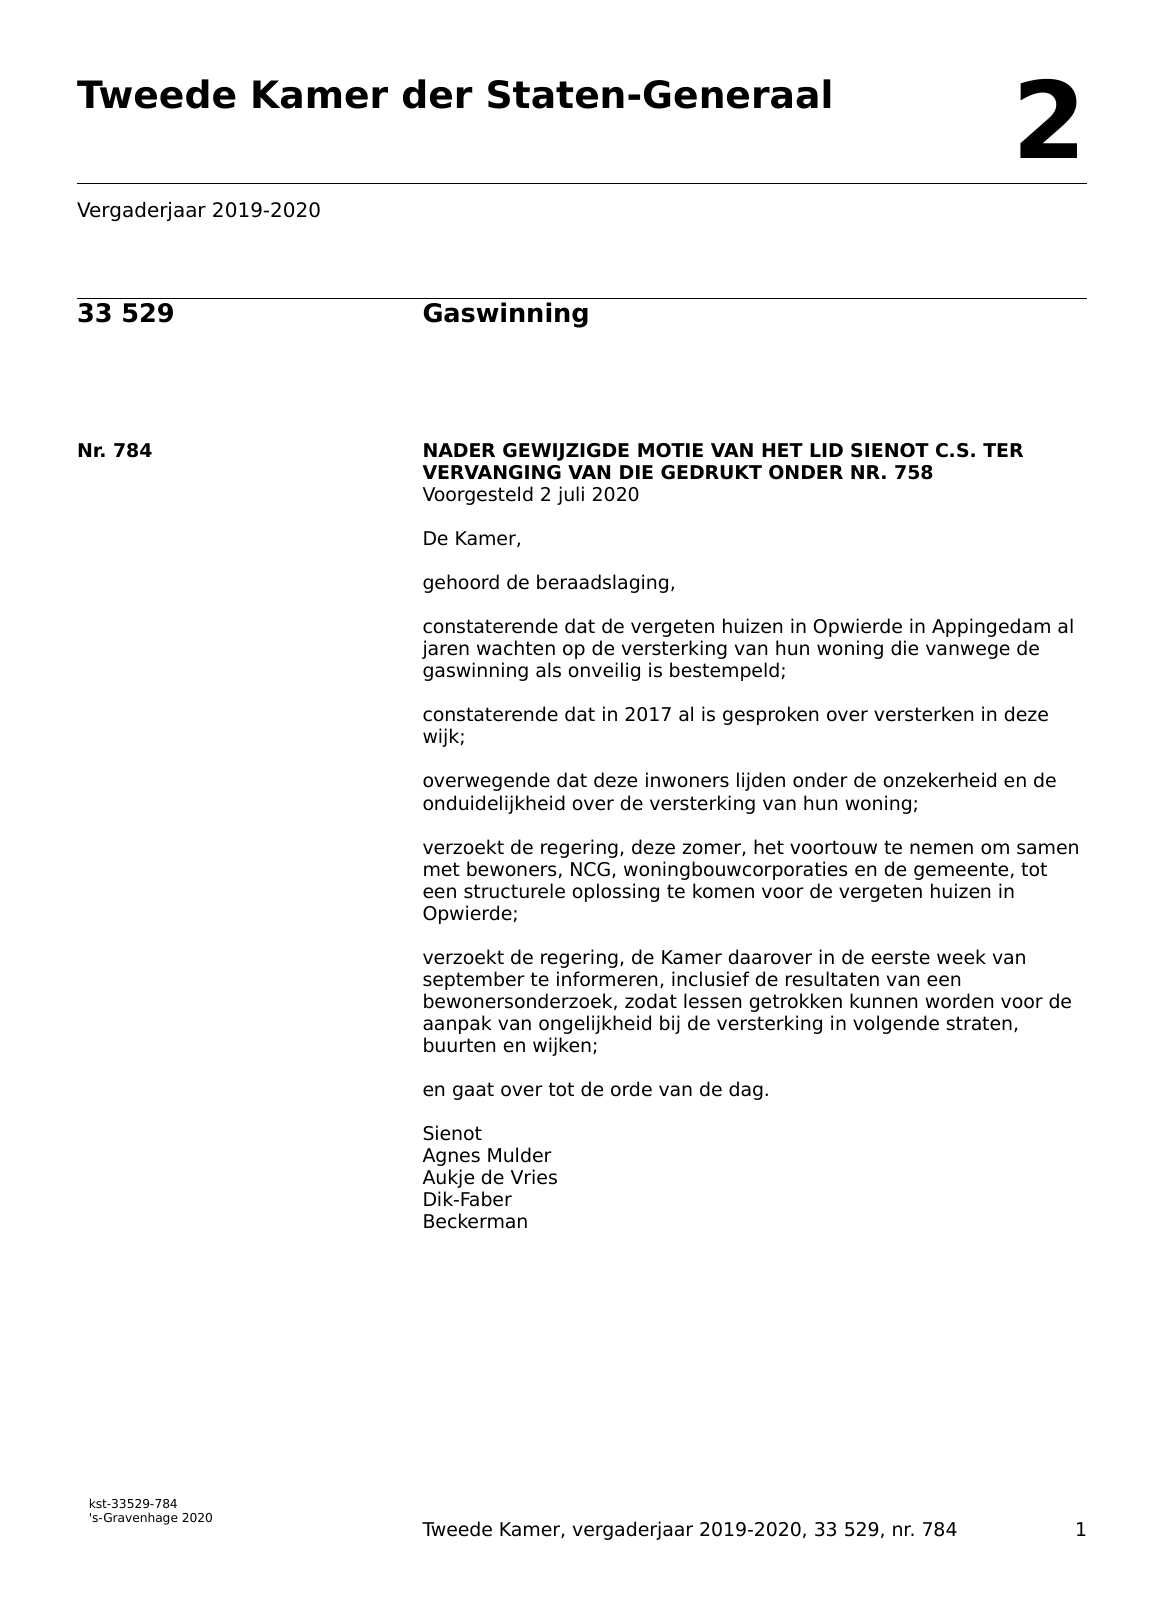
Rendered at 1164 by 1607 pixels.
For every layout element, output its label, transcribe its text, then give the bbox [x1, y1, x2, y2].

text De Kamer, [422, 528, 1087, 550]
text Voorgesteld 2 juli 2020 [422, 484, 1087, 506]
table_cell Vergaderjaar 2019-2020 [77, 184, 1087, 298]
text Aukje de Vries [422, 1167, 1087, 1189]
text Beckerman [422, 1211, 1087, 1233]
text kst-33529-784 [88, 1497, 323, 1511]
table_header Tweede Kamer der Staten-Generaal [77, 59, 886, 183]
text overwegende dat deze inwoners lijden onder de onzekerheid en de onduidelijkheid over de versterking van hun woning; [422, 770, 1087, 814]
table_header 2 [886, 59, 1087, 183]
text constaterende dat de vergeten huizen in Opwierde in Appingedam al jaren wachten op de versterking van hun woning die vanwege de gaswinning als onveilig is bestempeld; [422, 616, 1087, 682]
text en gaat over tot de orde van de dag. [422, 1079, 1087, 1101]
text gehoord de beraadslaging, [422, 572, 1087, 594]
text constaterende dat in 2017 al is gesproken over versterken in deze wijk; [422, 704, 1087, 748]
subtitle Nr. 784 NADER GEWIJZIGDE MOTIE VAN HET LID SIENOT C.S. TER VERVANGING VAN DIE GEDRUKT ONDER NR. 758 [77, 440, 1087, 484]
text verzoekt de regering, de Kamer daarover in de eerste week van september te informeren, inclusief de resultaten van een bewonersonderzoek, zodat lessen getrokken kunnen worden voor de aanpak van ongelijkheid bij de versterking in volgende straten, buurten en wijken; [422, 947, 1087, 1057]
text 's-Gravenhage 2020 [88, 1511, 323, 1525]
text verzoekt de regering, deze zomer, het voortouw te nemen om samen met bewoners, NCG, woningbouwcorporaties en de gemeente, tot een structurele oplossing te komen voor de vergeten huizen in Opwierde; [422, 837, 1087, 924]
text Sienot [422, 1123, 1087, 1145]
text Dik-Faber [422, 1189, 1087, 1211]
subtitle 33 529 Gaswinning [77, 299, 1087, 329]
text Agnes Mulder [422, 1145, 1087, 1167]
